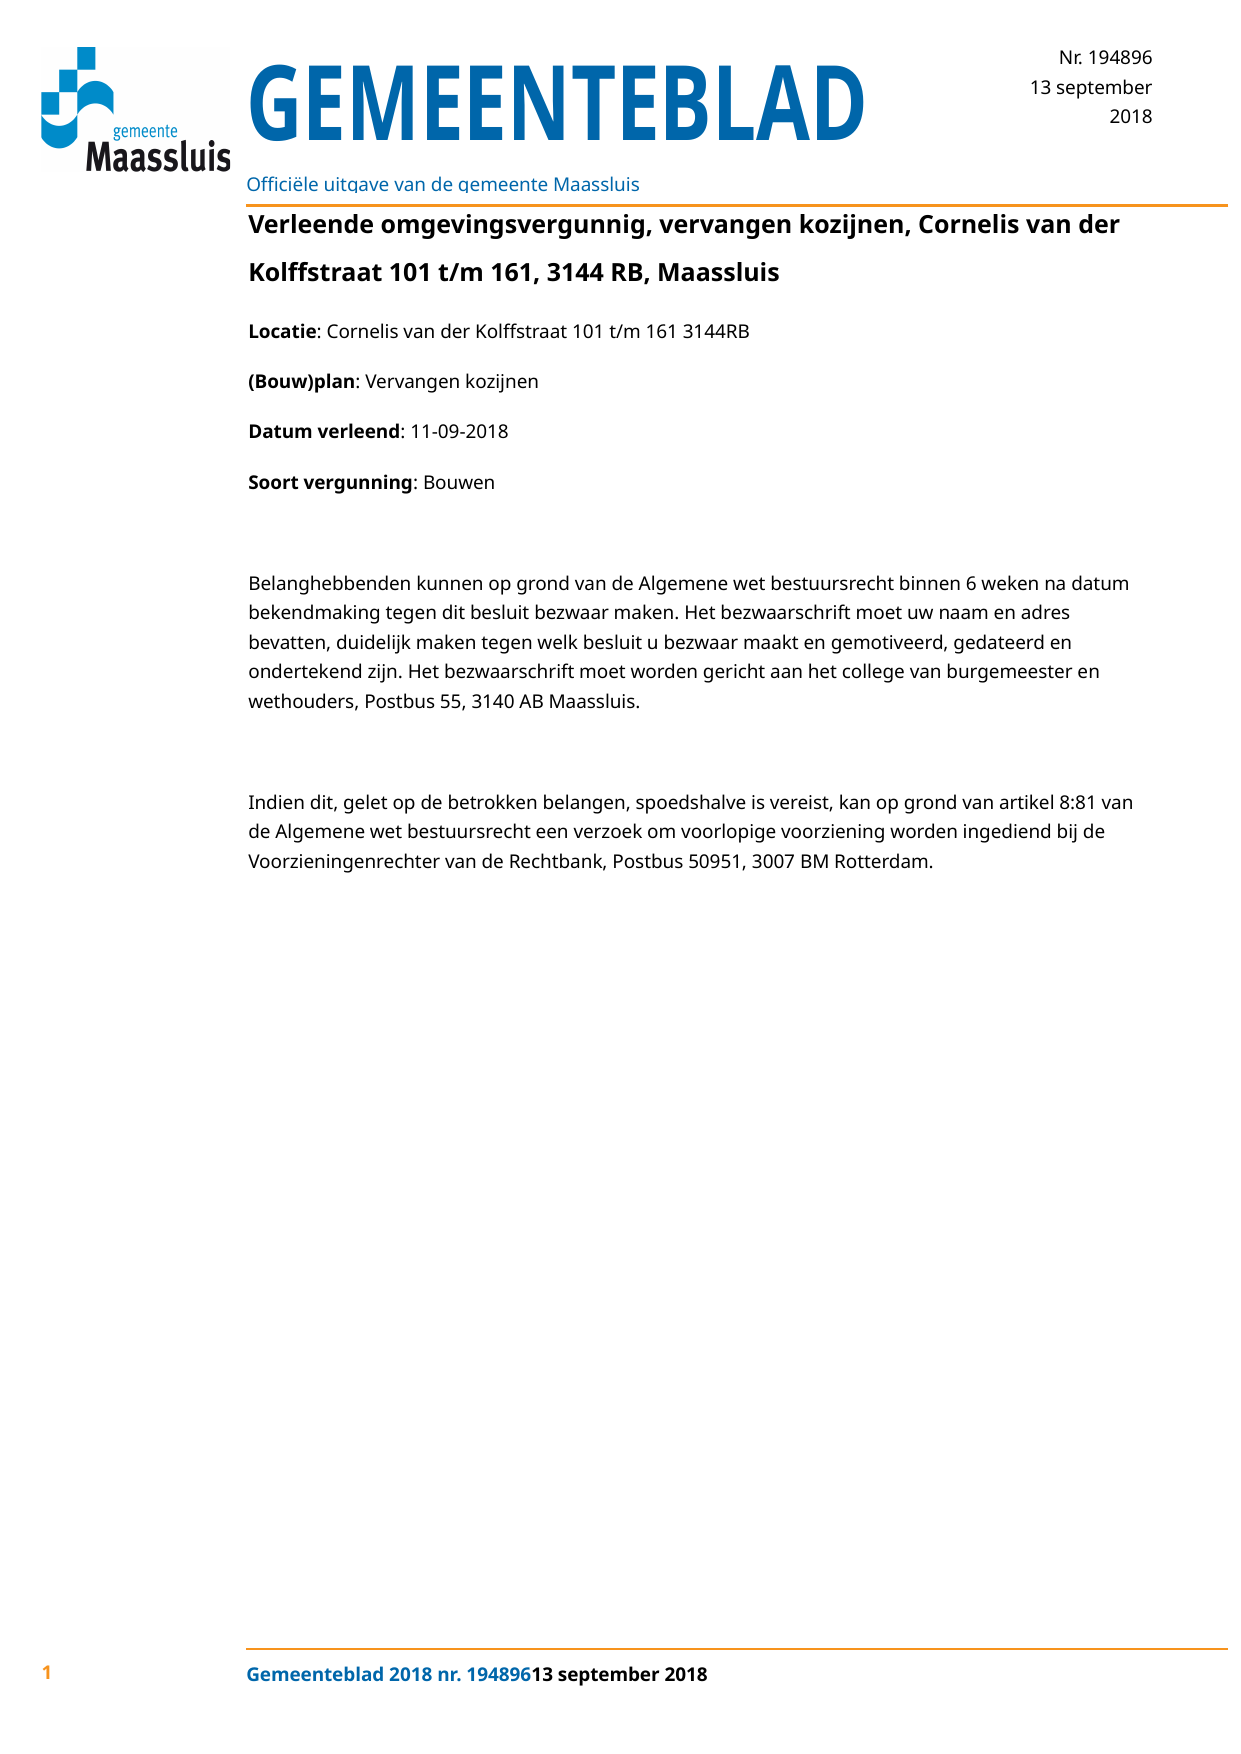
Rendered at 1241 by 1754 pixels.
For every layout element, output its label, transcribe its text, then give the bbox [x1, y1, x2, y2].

text Belanghebbenden kunnen op grond van de Algemene wet bestuursrecht binnen 6 weken na datum bekendmaking tegen dit besluit bezwaar maken. Het bezwaarschrift moet uw naam en adres bevatten, duidelijk maken tegen welk besluit u bezwaar maakt en gemotiveerd, gedateerd en ondertekend zijn. Het bezwaarschrift moet worden gericht aan het college van burgemeester en wethouders, Postbus 55, 3140 AB Maassluis. [248, 570, 1152, 714]
text Verleende omgevingsvergunnig, vervangen kozijnen, Cornelis van der Kolffstraat 101 t/m 161, 3144 RB, Maassluis [248, 207, 1152, 288]
text Datum verleend: 11-09-2018 [248, 419, 1152, 444]
text Locatie: Cornelis van der Kolffstraat 101 t/m 161 3144RB [248, 318, 1152, 344]
picture [41, 47, 77, 92]
text (Bouw)plan: Vervangen kozijnen [248, 368, 1152, 394]
picture [41, 47, 231, 172]
text Soort vergunning: Bouwen [248, 469, 1152, 495]
text Indien dit, gelet op de betrokken belangen, spoedshalve is vereist, kan op grond van artikel 8:81 van de Algemene wet bestuursrecht een verzoek om voorlopige voorziening worden ingediend bij de Voorzieningenrechter van de Rechtbank, Postbus 50951, 3007 BM Rotterdam. [248, 789, 1152, 874]
